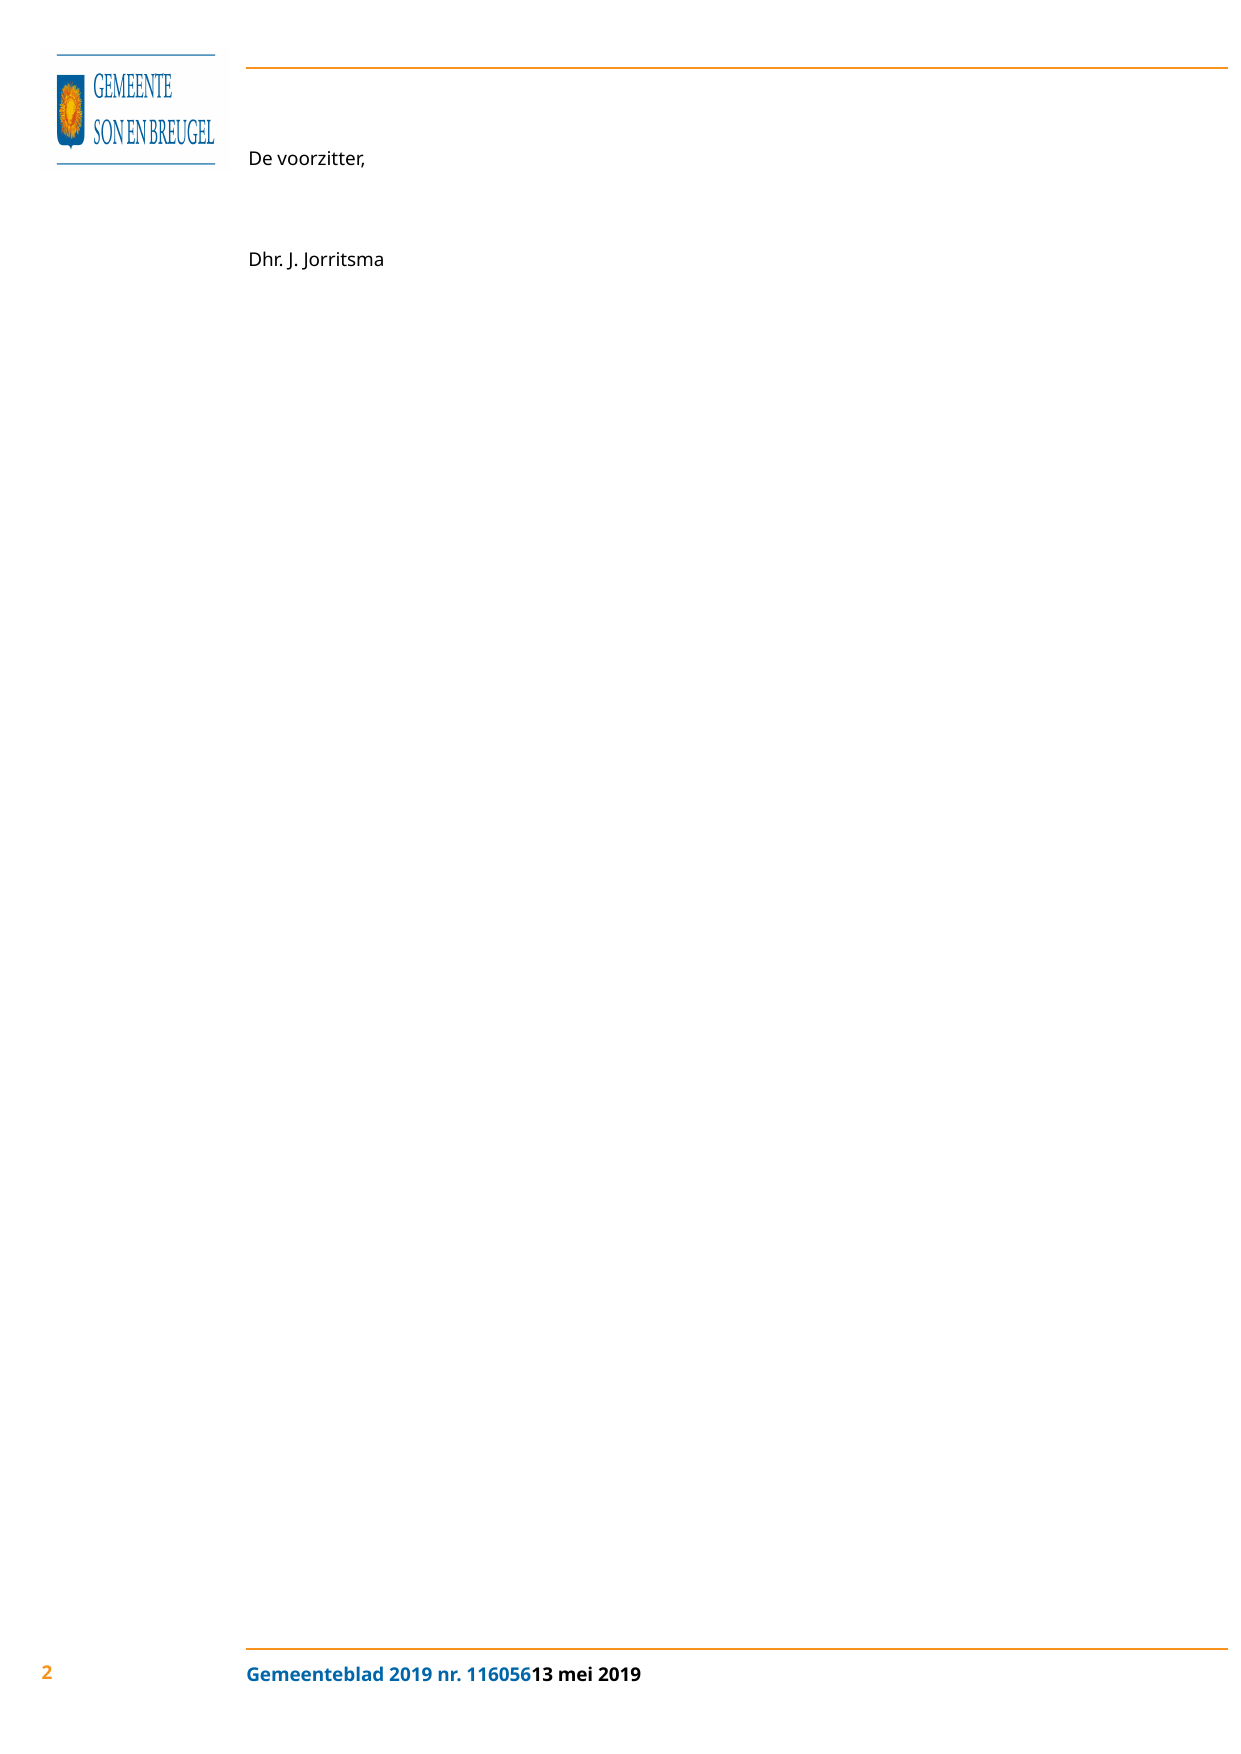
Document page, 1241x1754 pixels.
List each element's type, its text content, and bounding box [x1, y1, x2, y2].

text De voorzitter, [248, 145, 1152, 171]
picture [41, 47, 231, 172]
text Dhr. J. Jorritsma [248, 246, 1152, 272]
